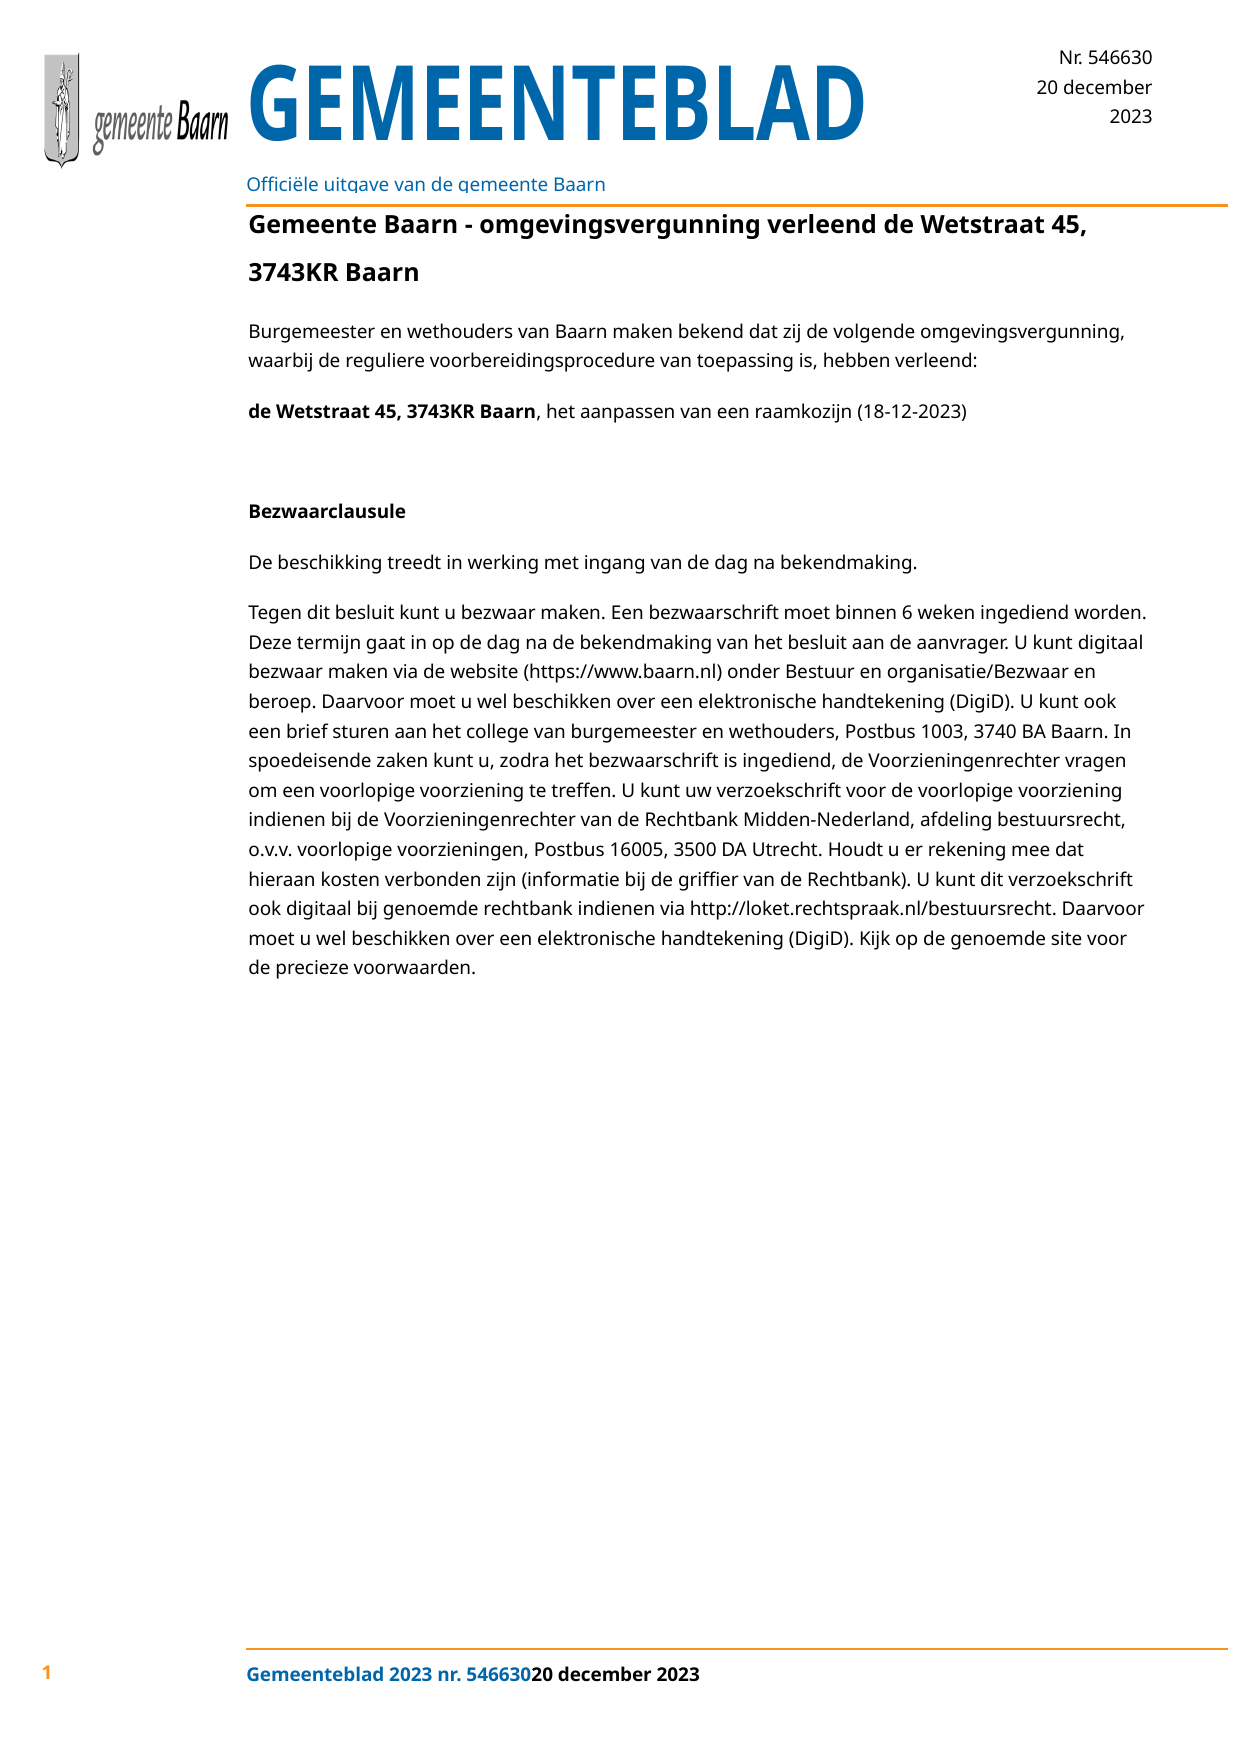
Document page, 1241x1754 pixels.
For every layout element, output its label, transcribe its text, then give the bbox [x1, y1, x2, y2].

text Gemeente Baarn - omgevingsvergunning verleend de Wetstraat 45, 3743KR Baarn [248, 207, 1152, 288]
text Burgemeester en wethouders van Baarn maken bekend dat zij de volgende omgevingsvergunning, waarbij de reguliere voorbereidingsprocedure van toepassing is, hebben verleend: [248, 318, 1152, 373]
text Bezwaarclausule [248, 499, 1152, 524]
text De beschikking treedt in werking met ingang van de dag na bekendmaking. [248, 549, 1152, 575]
picture [41, 47, 231, 172]
text Tegen dit besluit kunt u bezwaar maken. Een bezwaarschrift moet binnen 6 weken ingediend worden. Deze termijn gaat in op de dag na de bekendmaking van het besluit aan de aanvrager. U kunt digitaal bezwaar maken via de website (https://www.baarn.nl) onder Bestuur en organisatie/Bezwaar en beroep. Daarvoor moet u wel beschikken over een elektronische handtekening (DigiD). U kunt ook een brief sturen aan het college van burgemeester en wethouders, Postbus 1003, 3740 BA Baarn. In spoedeisende zaken kunt u, zodra het bezwaarschrift is ingediend, de Voorzieningenrechter vragen om een voorlopige voorziening te treffen. U kunt uw verzoekschrift voor de voorlopige voorziening indienen bij de Voorzieningenrechter van de Rechtbank Midden-Nederland, afdeling bestuursrecht, o.v.v. voorlopige voorzieningen, Postbus 16005, 3500 DA Utrecht. Houdt u er rekening mee dat hieraan kosten verbonden zijn (informatie bij de griffier van de Rechtbank). U kunt dit verzoekschrift ook digitaal bij genoemde rechtbank indienen via http://loket.rechtspraak.nl/bestuursrecht. Daarvoor moet u wel beschikken over een elektronische handtekening (DigiD). Kijk op de genoemde site voor de precieze voorwaarden. [248, 599, 1152, 980]
text de Wetstraat 45, 3743KR Baarn, het aanpassen van een raamkozijn (18-12-2023) [248, 398, 1152, 424]
